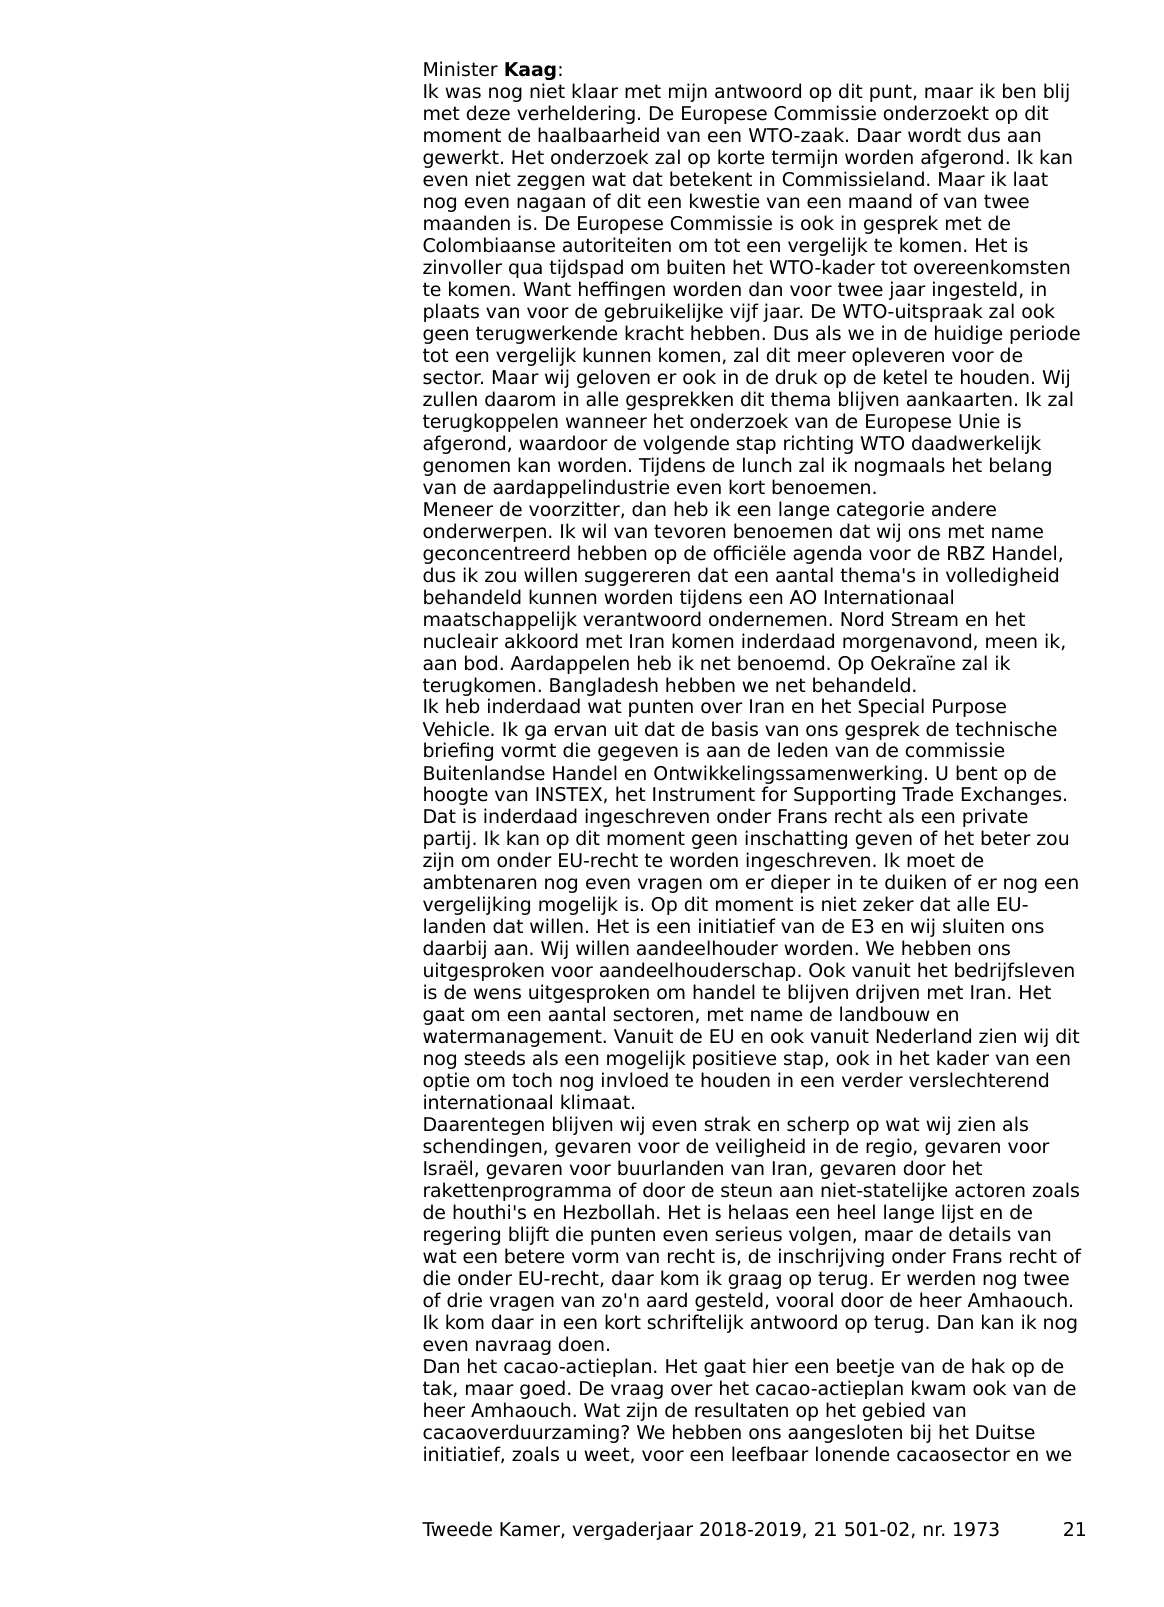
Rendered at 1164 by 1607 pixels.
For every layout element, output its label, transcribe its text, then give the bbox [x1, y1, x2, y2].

text Ik was nog niet klaar met mijn antwoord op dit punt, maar ik ben blij met deze verheldering. De Europese Commissie onderzoekt op dit moment de haalbaarheid van een WTO-zaak. Daar wordt dus aan gewerkt. Het onderzoek zal op korte termijn worden afgerond. Ik kan even niet zeggen wat dat betekent in Commissieland. Maar ik laat nog even nagaan of dit een kwestie van een maand of van twee maanden is. De Europese Commissie is ook in gesprek met de Colombiaanse autoriteiten om tot een vergelijk te komen. Het is zinvoller qua tijdspad om buiten het WTO-kader tot overeenkomsten te komen. Want heffingen worden dan voor twee jaar ingesteld, in plaats van voor de gebruikelijke vijf jaar. De WTO-uitspraak zal ook geen terugwerkende kracht hebben. Dus als we in de huidige periode tot een vergelijk kunnen komen, zal dit meer opleveren voor de sector. Maar wij geloven er ook in de druk op de ketel te houden. Wij zullen daarom in alle gesprekken dit thema blijven aankaarten. Ik zal terugkoppelen wanneer het onderzoek van de Europese Unie is afgerond, waardoor de volgende stap richting WTO daadwerkelijk genomen kan worden. Tijdens de lunch zal ik nogmaals het belang van de aardappelindustrie even kort benoemen. [422, 81, 1087, 499]
text Daarentegen blijven wij even strak en scherp op wat wij zien als schendingen, gevaren voor de veiligheid in de regio, gevaren voor Israël, gevaren voor buurlanden van Iran, gevaren door het rakettenprogramma of door de steun aan niet-statelijke actoren zoals de houthi's en Hezbollah. Het is helaas een heel lange lijst en de regering blijft die punten even serieus volgen, maar de details van wat een betere vorm van recht is, de inschrijving onder Frans recht of die onder EU-recht, daar kom ik graag op terug. Er werden nog twee of drie vragen van zo'n aard gesteld, vooral door de heer Amhaouch. Ik kom daar in een kort schriftelijk antwoord op terug. Dan kan ik nog even navraag doen. [422, 1114, 1087, 1356]
text Dan het cacao-actieplan. Het gaat hier een beetje van de hak op de tak, maar goed. De vraag over het cacao-actieplan kwam ook van de heer Amhaouch. Wat zijn de resultaten op het gebied van cacaoverduurzaming? We hebben ons aangesloten bij het Duitse initiatief, zoals u weet, voor een leefbaar lonende cacaosector en we [422, 1356, 1087, 1466]
text Meneer de voorzitter, dan heb ik een lange categorie andere onderwerpen. Ik wil van tevoren benoemen dat wij ons met name geconcentreerd hebben op de officiële agenda voor de RBZ Handel, dus ik zou willen suggereren dat een aantal thema's in volledigheid behandeld kunnen worden tijdens een AO Internationaal maatschappelijk verantwoord ondernemen. Nord Stream en het nucleair akkoord met Iran komen inderdaad morgenavond, meen ik, aan bod. Aardappelen heb ik net benoemd. Op Oekraïne zal ik terugkomen. Bangladesh hebben we net behandeld. [422, 499, 1087, 696]
text Minister Kaag: [422, 59, 1087, 81]
text Ik heb inderdaad wat punten over Iran en het Special Purpose Vehicle. Ik ga ervan uit dat de basis van ons gesprek de technische briefing vormt die gegeven is aan de leden van de commissie Buitenlandse Handel en Ontwikkelingssamenwerking. U bent op de hoogte van INSTEX, het Instrument for Supporting Trade Exchanges. Dat is inderdaad ingeschreven onder Frans recht als een private partij. Ik kan op dit moment geen inschatting geven of het beter zou zijn om onder EU-recht te worden ingeschreven. Ik moet de ambtenaren nog even vragen om er dieper in te duiken of er nog een vergelijking mogelijk is. Op dit moment is niet zeker dat alle EU-landen dat willen. Het is een initiatief van de E3 en wij sluiten ons daarbij aan. Wij willen aandeelhouder worden. We hebben ons uitgesproken voor aandeelhouderschap. Ook vanuit het bedrijfsleven is de wens uitgesproken om handel te blijven drijven met Iran. Het gaat om een aantal sectoren, met name de landbouw en watermanagement. Vanuit de EU en ook vanuit Nederland zien wij dit nog steeds als een mogelijk positieve stap, ook in het kader van een optie om toch nog invloed te houden in een verder verslechterend internationaal klimaat. [422, 696, 1087, 1114]
